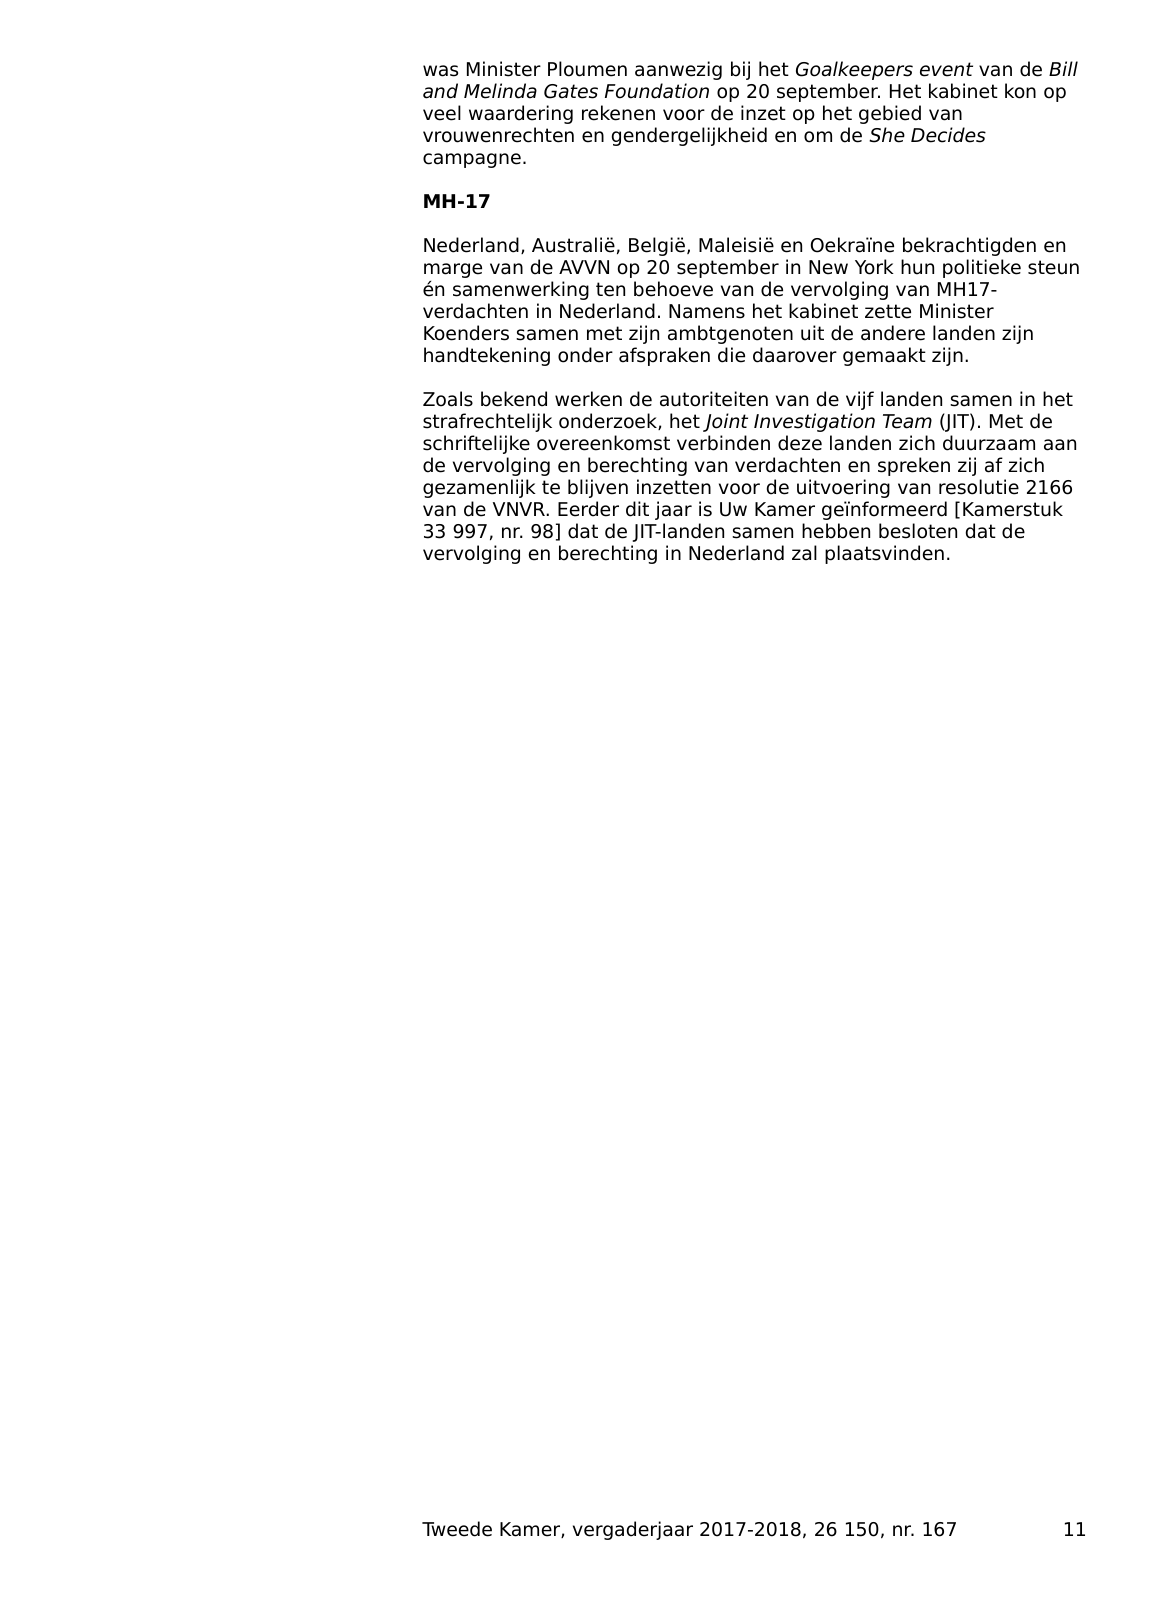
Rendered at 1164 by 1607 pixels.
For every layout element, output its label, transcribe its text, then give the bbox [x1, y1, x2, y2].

text was Minister Ploumen aanwezig bij het Goalkeepers event van de Bill and Melinda Gates Foundation op 20 september. Het kabinet kon op veel waardering rekenen voor de inzet op het gebied van vrouwenrechten en gendergelijkheid en om de She Decides campagne. [422, 59, 1087, 169]
subtitle MH-17 [422, 191, 1087, 213]
text Zoals bekend werken de autoriteiten van de vijf landen samen in het strafrechtelijk onderzoek, het Joint Investigation Team (JIT). Met de schriftelijke overeenkomst verbinden deze landen zich duurzaam aan de vervolging en berechting van verdachten en spreken zij af zich gezamenlijk te blijven inzetten voor de uitvoering van resolutie 2166 van de VNVR. Eerder dit jaar is Uw Kamer geïnformeerd [Kamerstuk 33 997, nr. 98] dat de JIT-landen samen hebben besloten dat de vervolging en berechting in Nederland zal plaatsvinden. [422, 389, 1087, 565]
text Nederland, Australië, België, Maleisië en Oekraïne bekrachtigden en marge van de AVVN op 20 september in New York hun politieke steun én samenwerking ten behoeve van de vervolging van MH17-verdachten in Nederland. Namens het kabinet zette Minister Koenders samen met zijn ambtgenoten uit de andere landen zijn handtekening onder afspraken die daarover gemaakt zijn. [422, 235, 1087, 367]
